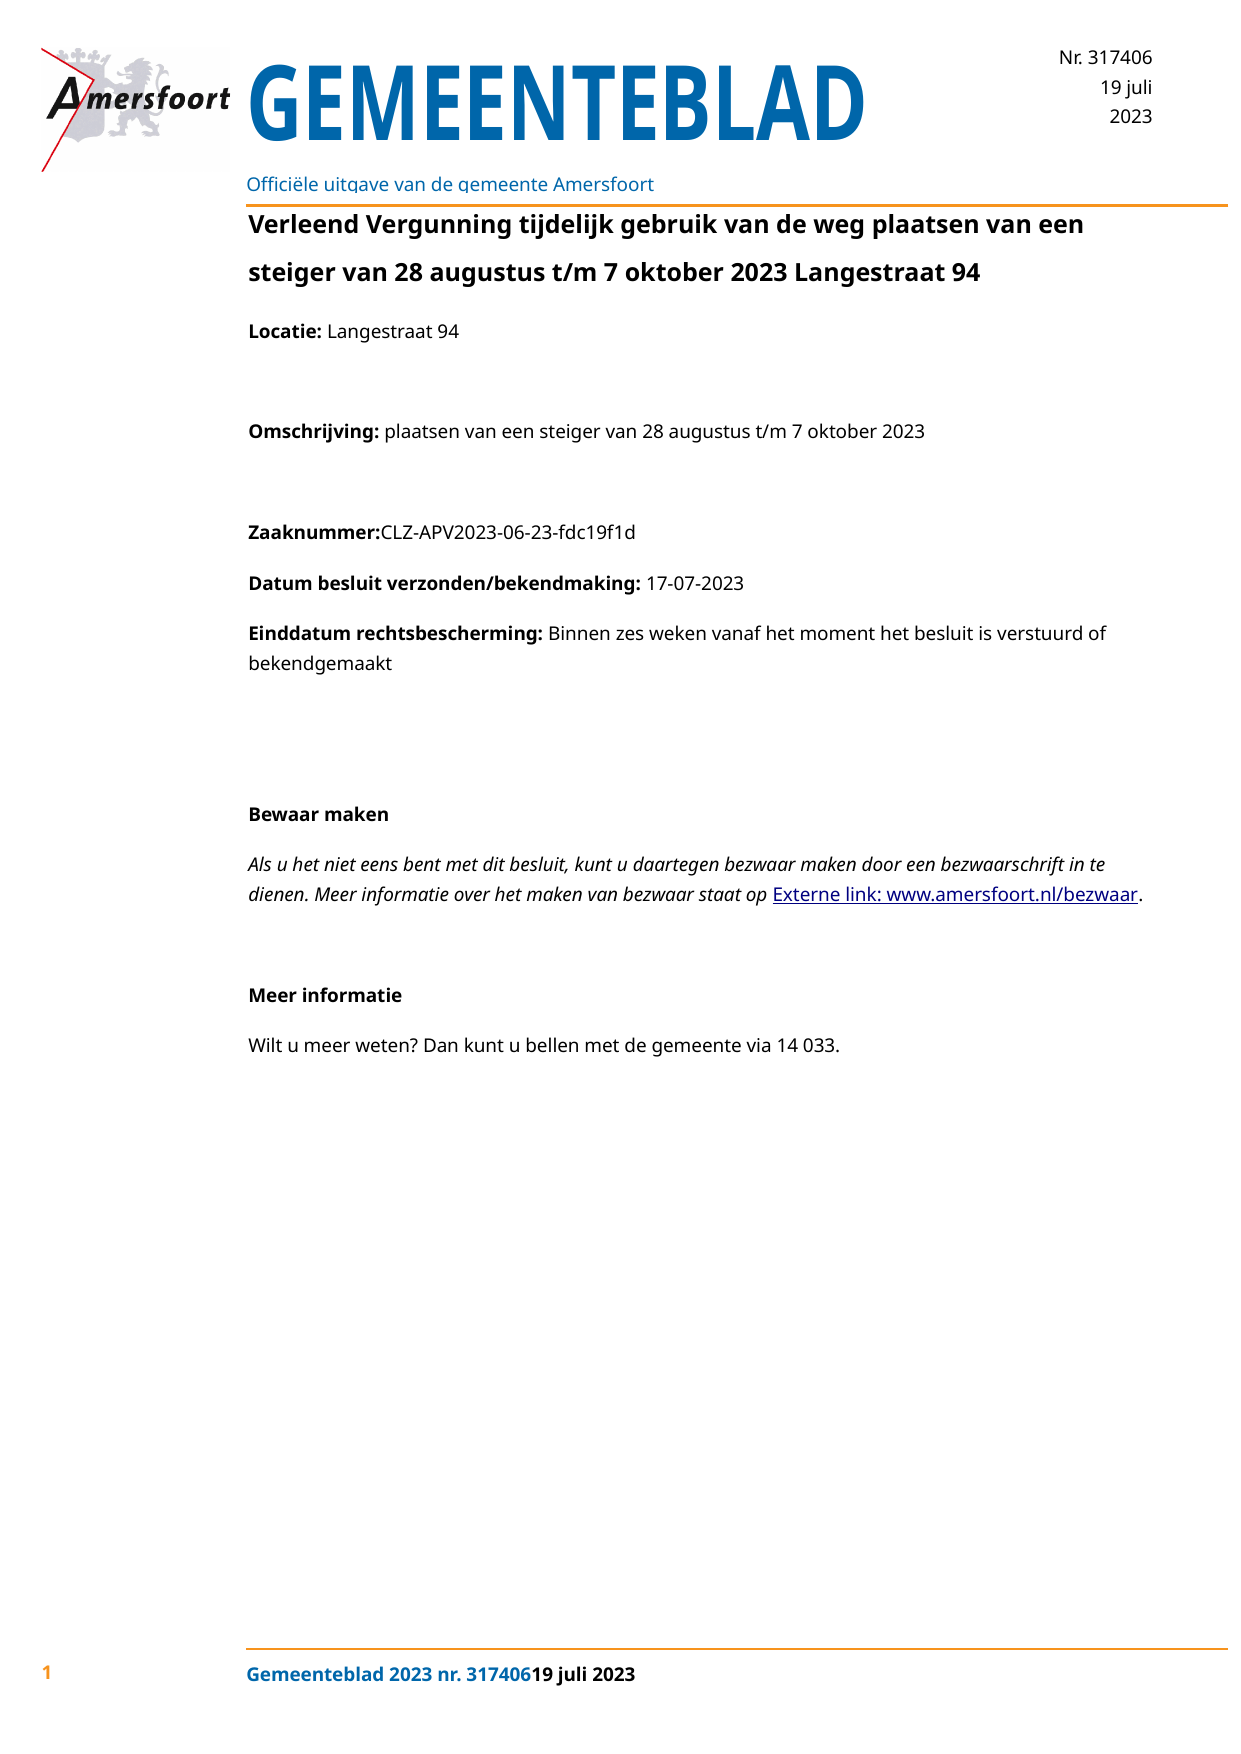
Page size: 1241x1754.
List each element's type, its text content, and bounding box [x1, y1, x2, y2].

picture [41, 47, 231, 172]
text Meer informatie [248, 982, 1152, 1008]
text Locatie: Langestraat 94 [248, 318, 1152, 344]
text Zaaknummer:CLZ-APV2023-06-23-fdc19f1d [248, 519, 1152, 545]
text Als u het niet eens bent met dit besluit, kunt u daartegen bezwaar maken door een bezwaarschrift in te dienen. Meer informatie over het maken van bezwaar staat op Externe link: www.amersfoort.nl/bezwaar. [248, 852, 1152, 907]
text Omschrijving: plaatsen van een steiger van 28 augustus t/m 7 oktober 2023 [248, 419, 1152, 444]
text Wilt u meer weten? Dan kunt u bellen met de gemeente via 14 033. [248, 1032, 1152, 1058]
text Verleend Vergunning tijdelijk gebruik van de weg plaatsen van een steiger van 28 augustus t/m 7 oktober 2023 Langestraat 94 [248, 207, 1152, 288]
text Datum besluit verzonden/bekendmaking: 17-07-2023 [248, 570, 1152, 596]
text Bewaar maken [248, 801, 1152, 827]
text Einddatum rechtsbescherming: Binnen zes weken vanaf het moment het besluit is verstuurd of bekendgemaakt [248, 620, 1152, 676]
